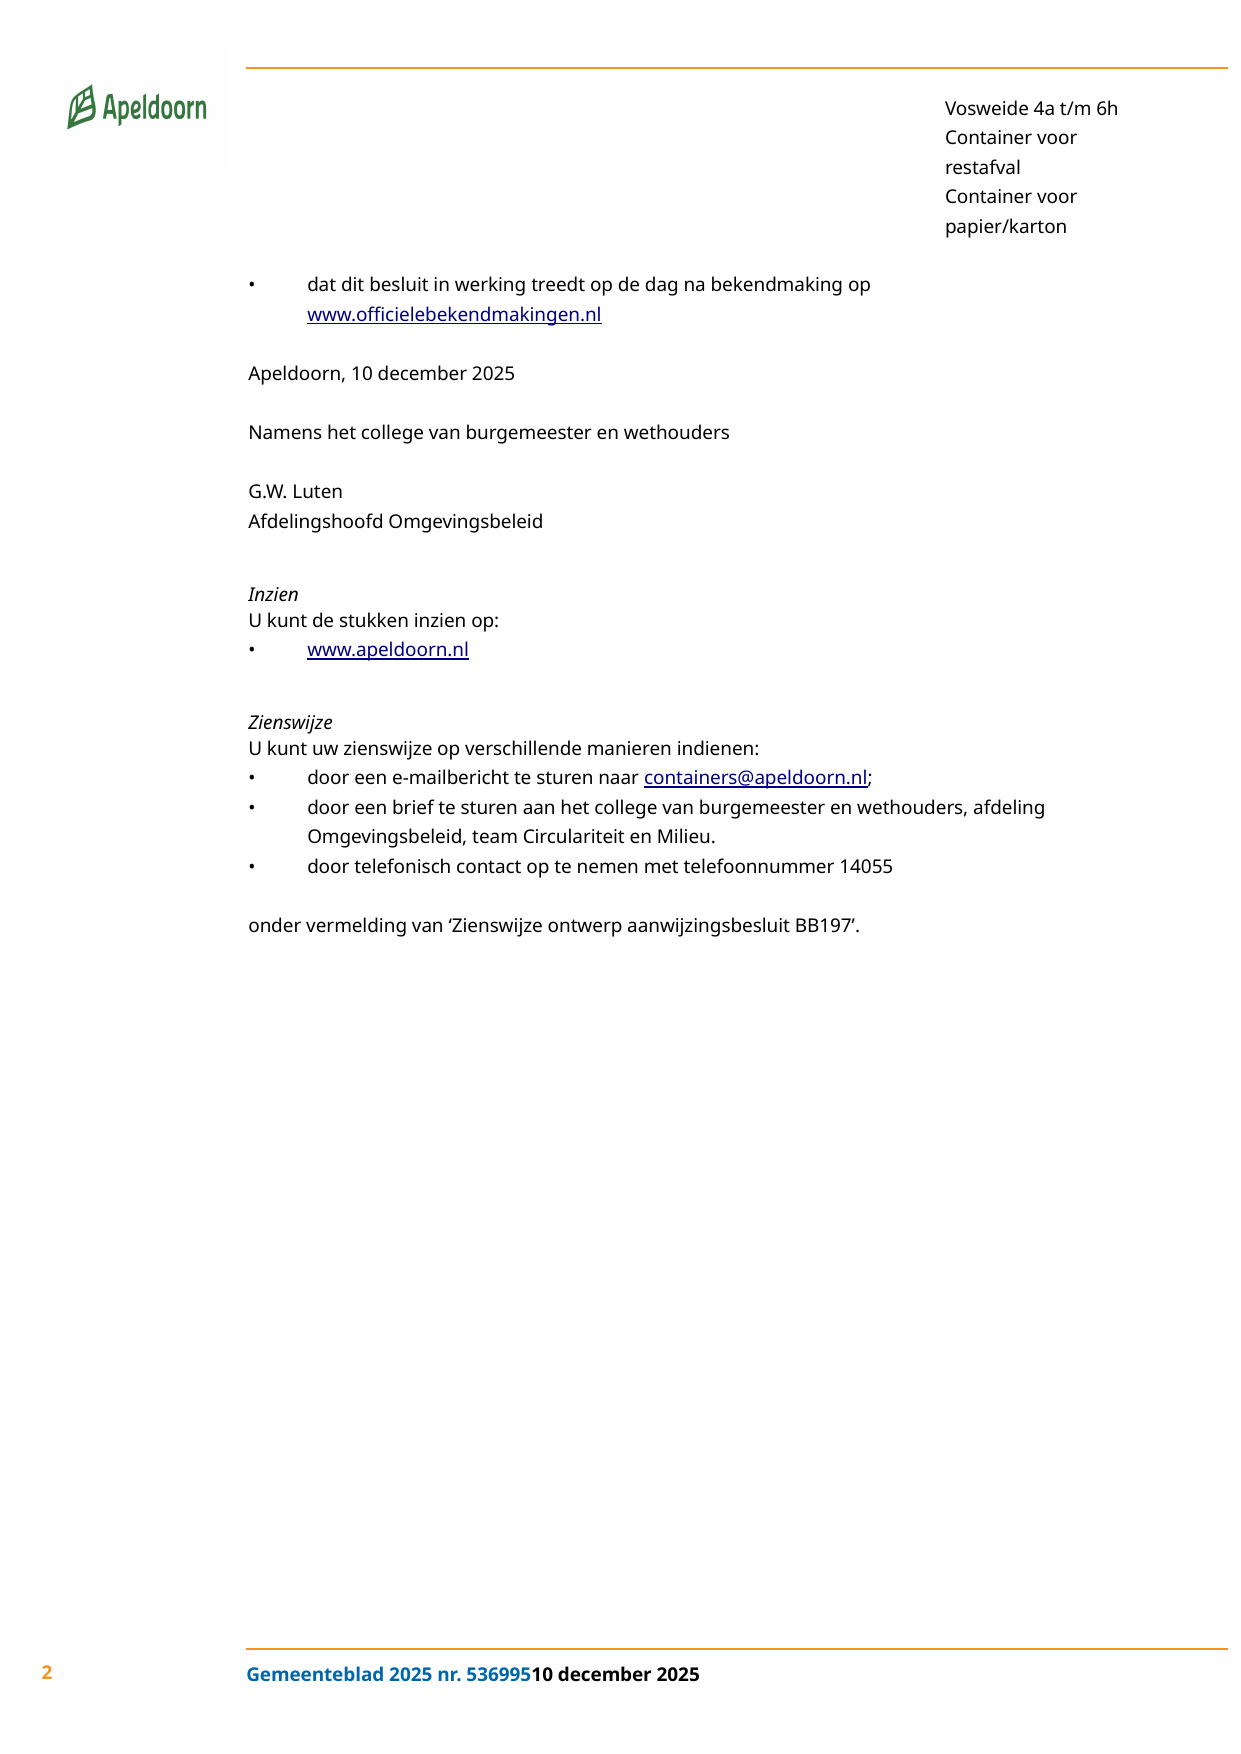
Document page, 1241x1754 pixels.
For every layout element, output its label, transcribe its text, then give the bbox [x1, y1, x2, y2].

text U kunt uw zienswijze op verschillende manieren indienen: [248, 735, 1152, 761]
list dat dit besluit in werking treedt op de dag na bekendmaking op www.officielebekendmakingen.nl [248, 272, 1152, 327]
text Namens het college van burgemeester en wethouders [248, 419, 1152, 445]
text Inzien [248, 581, 1152, 607]
text onder vermelding van ‘Zienswijze ontwerp aanwijzingsbesluit BB197’. [248, 912, 1152, 938]
text Apeldoorn, 10 december 2025 [248, 360, 1152, 386]
text Zienswijze [248, 709, 1152, 735]
picture [41, 47, 231, 172]
list door telefonisch contact op te nemen met telefoonnummer 14055 [248, 853, 1152, 879]
table_cell [424, 95, 769, 239]
text Afdelingshoofd Omgevingsbeleid [248, 508, 1152, 534]
list door een brief te sturen aan het college van burgemeester en wethouders, afdeling Omgevingsbeleid, team Circulariteit en Milieu. [248, 794, 1152, 849]
table_cell Vosweide 4a t/m 6h Container voor restafval Container voor papier/karton [945, 95, 1152, 239]
list door een e-mailbericht te sturen naar containers@apeldoorn.nl; [248, 764, 1152, 790]
table_cell [248, 95, 424, 239]
text G.W. Luten [248, 479, 1152, 504]
text U kunt de stukken inzien op: [248, 607, 1152, 632]
table_cell [769, 95, 945, 239]
list www.apeldoorn.nl [248, 636, 1152, 662]
